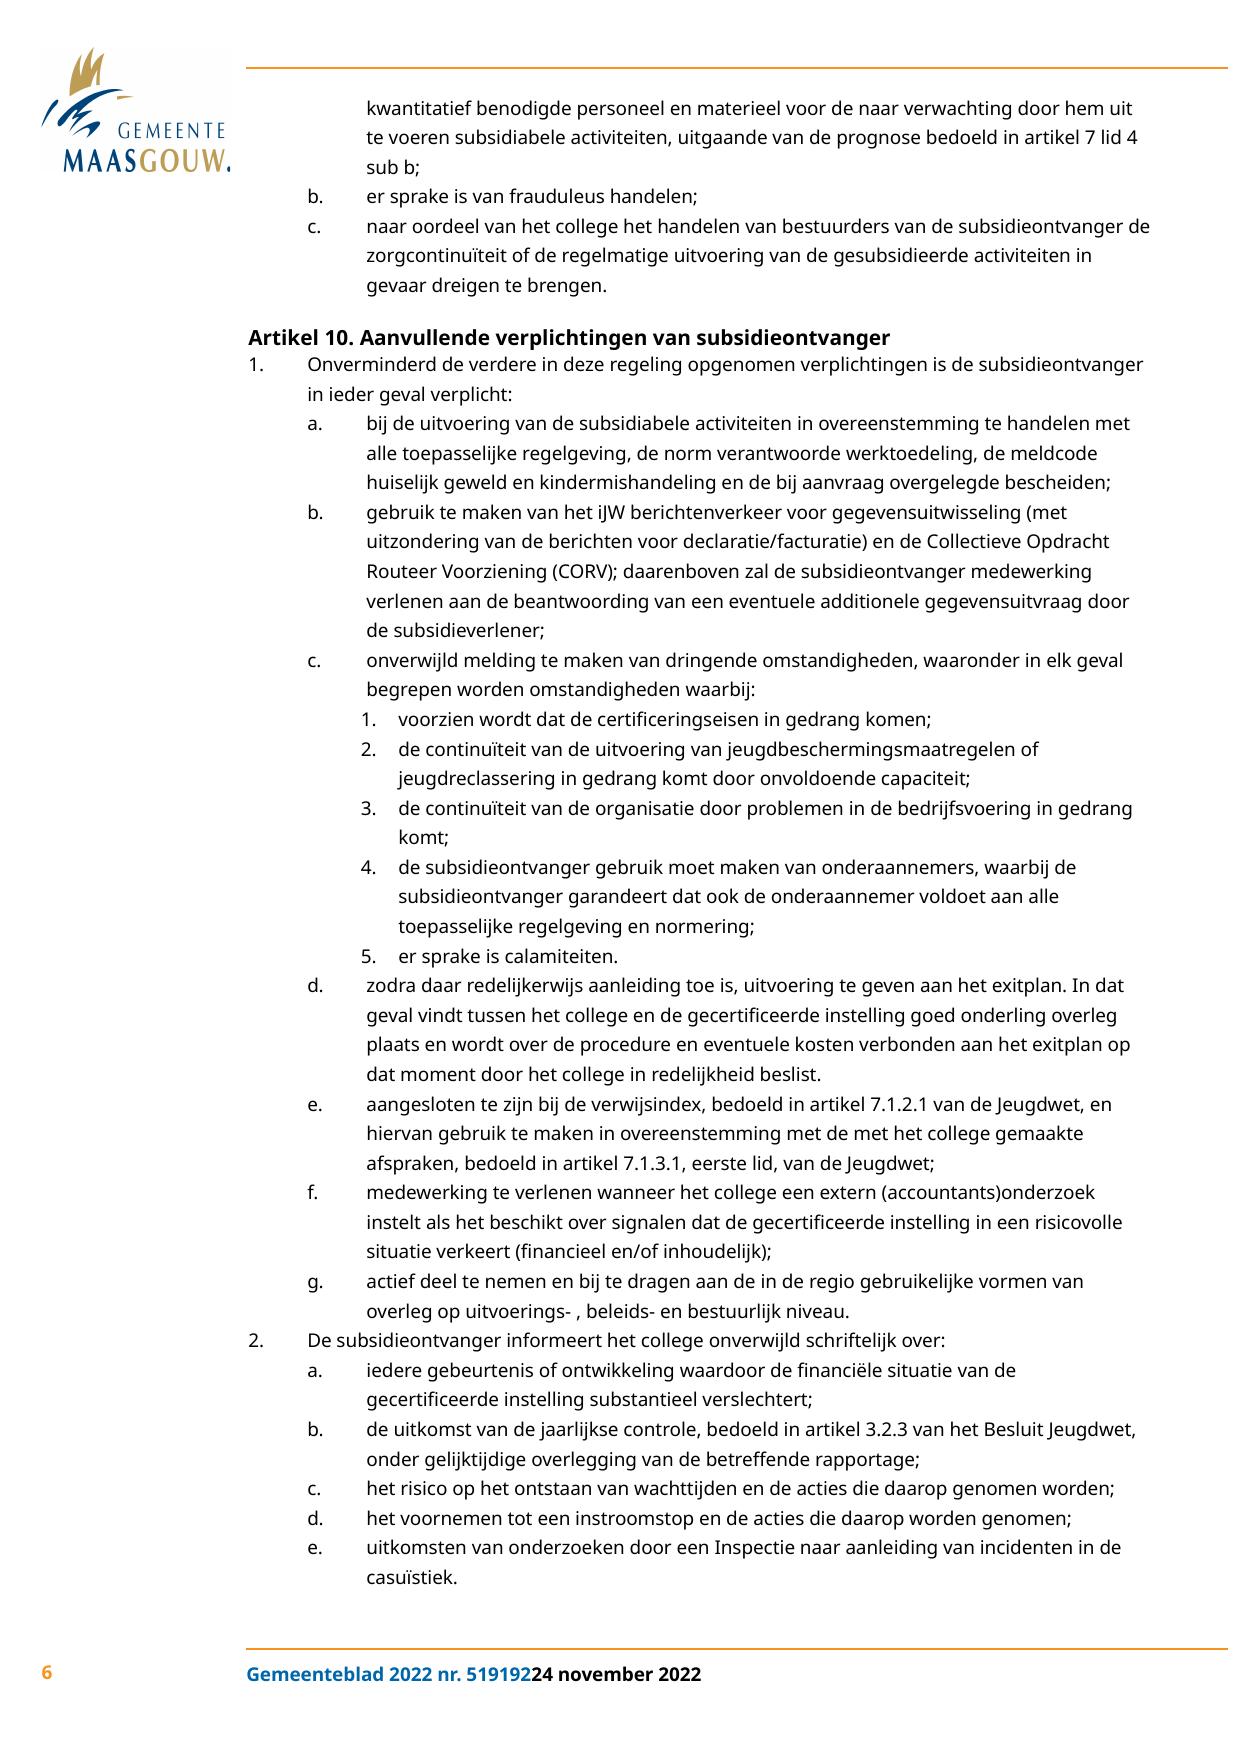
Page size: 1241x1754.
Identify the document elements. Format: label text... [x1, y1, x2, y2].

list gebruik te maken van het iJW berichtenverkeer voor gegevensuitwisseling (met uitzondering van de berichten voor declaratie/facturatie) en de Collectieve Opdracht Routeer Voorziening (CORV); daarenboven zal de subsidieontvanger medewerking verlenen aan de beantwoording van een eventuele additionele gegevensuitvraag door de subsidieverlener; [307, 499, 1152, 643]
list de continuïteit van de organisatie door problemen in de bedrijfsvoering in gedrang komt; [361, 795, 1152, 850]
list uitkomsten van onderzoeken door een Inspectie naar aanleiding van incidenten in de casuïstiek. [307, 1534, 1152, 1590]
list aangesloten te zijn bij de verwijsindex, bedoeld in artikel 7.1.2.1 van de Jeugdwet, en hiervan gebruik te maken in overeenstemming met de met het college gemaakte afspraken, bedoeld in artikel 7.1.3.1, eerste lid, van de Jeugdwet; [307, 1091, 1152, 1176]
text Artikel 10. Aanvullende verplichtingen van subsidieontvanger [248, 323, 1152, 351]
list zodra daar redelijkerwijs aanleiding toe is, uitvoering te geven aan het exitplan. In dat geval vindt tussen het college en de gecertificeerde instelling goed onderling overleg plaats en wordt over de procedure en eventuele kosten verbonden aan het exitplan op dat moment door het college in redelijkheid beslist. [307, 972, 1152, 1087]
list Onverminderd de verdere in deze regeling opgenomen verplichtingen is de subsidieontvanger in ieder geval verplicht: [248, 351, 1152, 406]
list bij de uitvoering van de subsidiabele activiteiten in overeenstemming te handelen met alle toepasselijke regelgeving, de norm verantwoorde werktoedeling, de meldcode huiselijk geweld en kindermishandeling en de bij aanvraag overgelegde bescheiden; [307, 410, 1152, 495]
list naar oordeel van het college het handelen van bestuurders van de subsidieontvanger de zorgcontinuïteit of de regelmatige uitvoering van de gesubsidieerde activiteiten in gevaar dreigen te brengen. [307, 213, 1152, 298]
list het risico op het ontstaan van wachttijden en de acties die daarop genomen worden; [307, 1475, 1152, 1501]
list actief deel te nemen en bij te dragen aan de in de regio gebruikelijke vormen van overleg op uitvoerings- , beleids- en bestuurlijk niveau. [307, 1268, 1152, 1323]
list er sprake is calamiteiten. [361, 943, 1152, 968]
list medewerking te verlenen wanneer het college een extern (accountants)onderzoek instelt als het beschikt over signalen dat de gecertificeerde instelling in een risicovolle situatie verkeert (financieel en/of inhoudelijk); [307, 1179, 1152, 1264]
list iedere gebeurtenis of ontwikkeling waardoor de financiële situatie van de gecertificeerde instelling substantieel verslechtert; [307, 1357, 1152, 1412]
list de uitkomst van de jaarlijkse controle, bedoeld in artikel 3.2.3 van het Besluit Jeugdwet, onder gelijktijdige overlegging van de betreffende rapportage; [307, 1416, 1152, 1471]
list er sprake is van frauduleus handelen; [307, 183, 1152, 209]
picture [41, 47, 231, 172]
list voorzien wordt dat de certificeringseisen in gedrang komen; [361, 706, 1152, 732]
list de continuïteit van de uitvoering van jeugdbeschermingsmaatregelen of jeugdreclassering in gedrang komt door onvoldoende capaciteit; [361, 736, 1152, 791]
list de subsidieontvanger gebruik moet maken van onderaannemers, waarbij de subsidieontvanger garandeert dat ook de onderaannemer voldoet aan alle toepasselijke regelgeving en normering; [361, 854, 1152, 939]
list De subsidieontvanger informeert het college onverwijld schriftelijk over: [248, 1327, 1152, 1353]
list onverwijld melding te maken van dringende omstandigheden, waaronder in elk geval begrepen worden omstandigheden waarbij: [307, 647, 1152, 702]
list kwantitatief benodigde personeel en materieel voor de naar verwachting door hem uit te voeren subsidiabele activiteiten, uitgaande van de prognose bedoeld in artikel 7 lid 4 sub b; [307, 95, 1152, 180]
list het voornemen tot een instroomstop en de acties die daarop worden genomen; [307, 1505, 1152, 1531]
